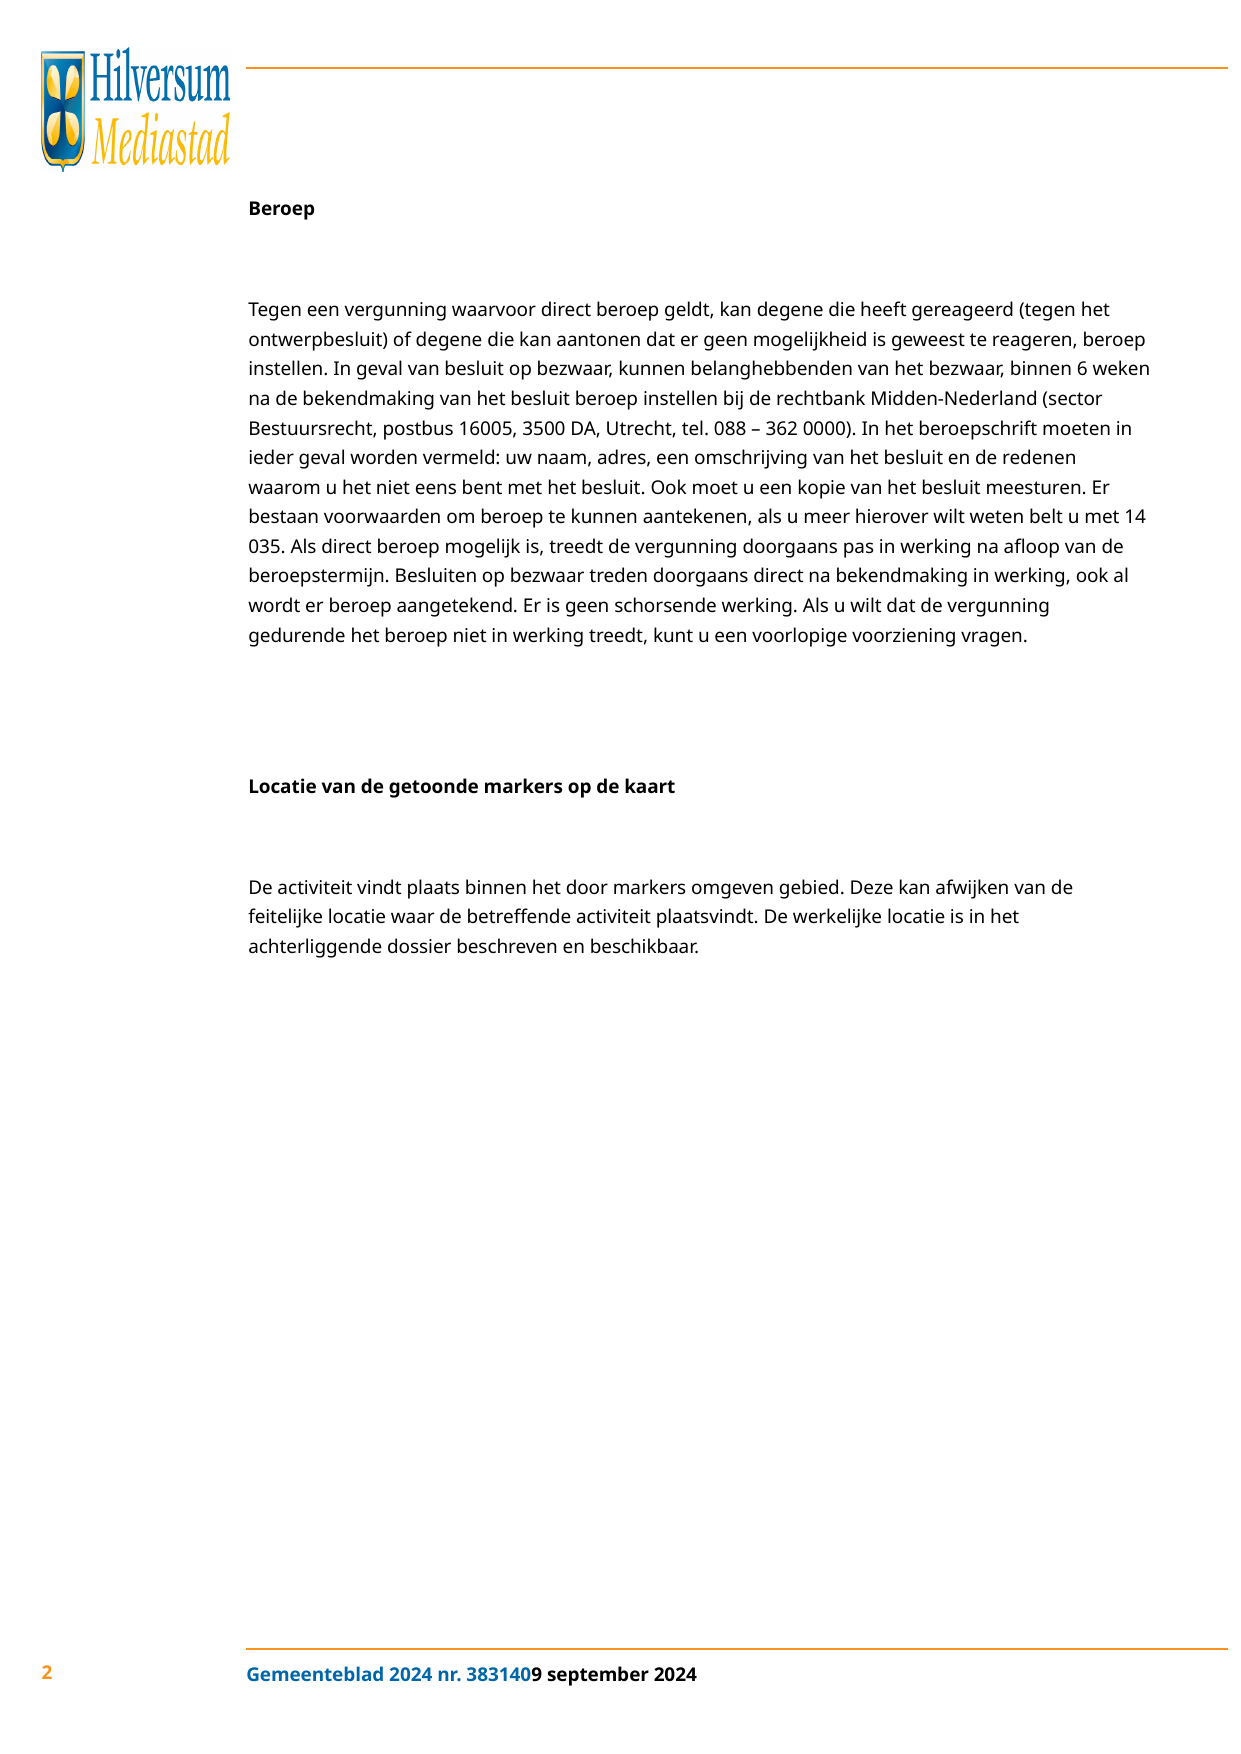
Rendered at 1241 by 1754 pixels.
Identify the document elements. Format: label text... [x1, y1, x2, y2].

picture [41, 47, 231, 172]
text Locatie van de getoonde markers op de kaart [248, 773, 1152, 799]
text Beroep [248, 196, 1152, 221]
text De activiteit vindt plaats binnen het door markers omgeven gebied. Deze kan afwijken van de feitelijke locatie waar de betreffende activiteit plaatsvindt. De werkelijke locatie is in het achterliggende dossier beschreven en beschikbaar. [248, 874, 1152, 959]
text Tegen een vergunning waarvoor direct beroep geldt, kan degene die heeft gereageerd (tegen het ontwerpbesluit) of degene die kan aantonen dat er geen mogelijkheid is geweest te reageren, beroep instellen. In geval van besluit op bezwaar, kunnen belanghebbenden van het bezwaar, binnen 6 weken na de bekendmaking van het besluit beroep instellen bij de rechtbank Midden-Nederland (sector Bestuursrecht, postbus 16005, 3500 DA, Utrecht, tel. 088 – 362 0000). In het beroepschrift moeten in ieder geval worden vermeld: uw naam, adres, een omschrijving van het besluit en de redenen waarom u het niet eens bent met het besluit. Ook moet u een kopie van het besluit meesturen. Er bestaan voorwaarden om beroep te kunnen aantekenen, als u meer hierover wilt weten belt u met 14 035. Als direct beroep mogelijk is, treedt de vergunning doorgaans pas in werking na afloop van de beroepstermijn. Besluiten op bezwaar treden doorgaans direct na bekendmaking in werking, ook al wordt er beroep aangetekend. Er is geen schorsende werking. Als u wilt dat de vergunning gedurende het beroep niet in werking treedt, kunt u een voorlopige voorziening vragen. [248, 296, 1152, 648]
